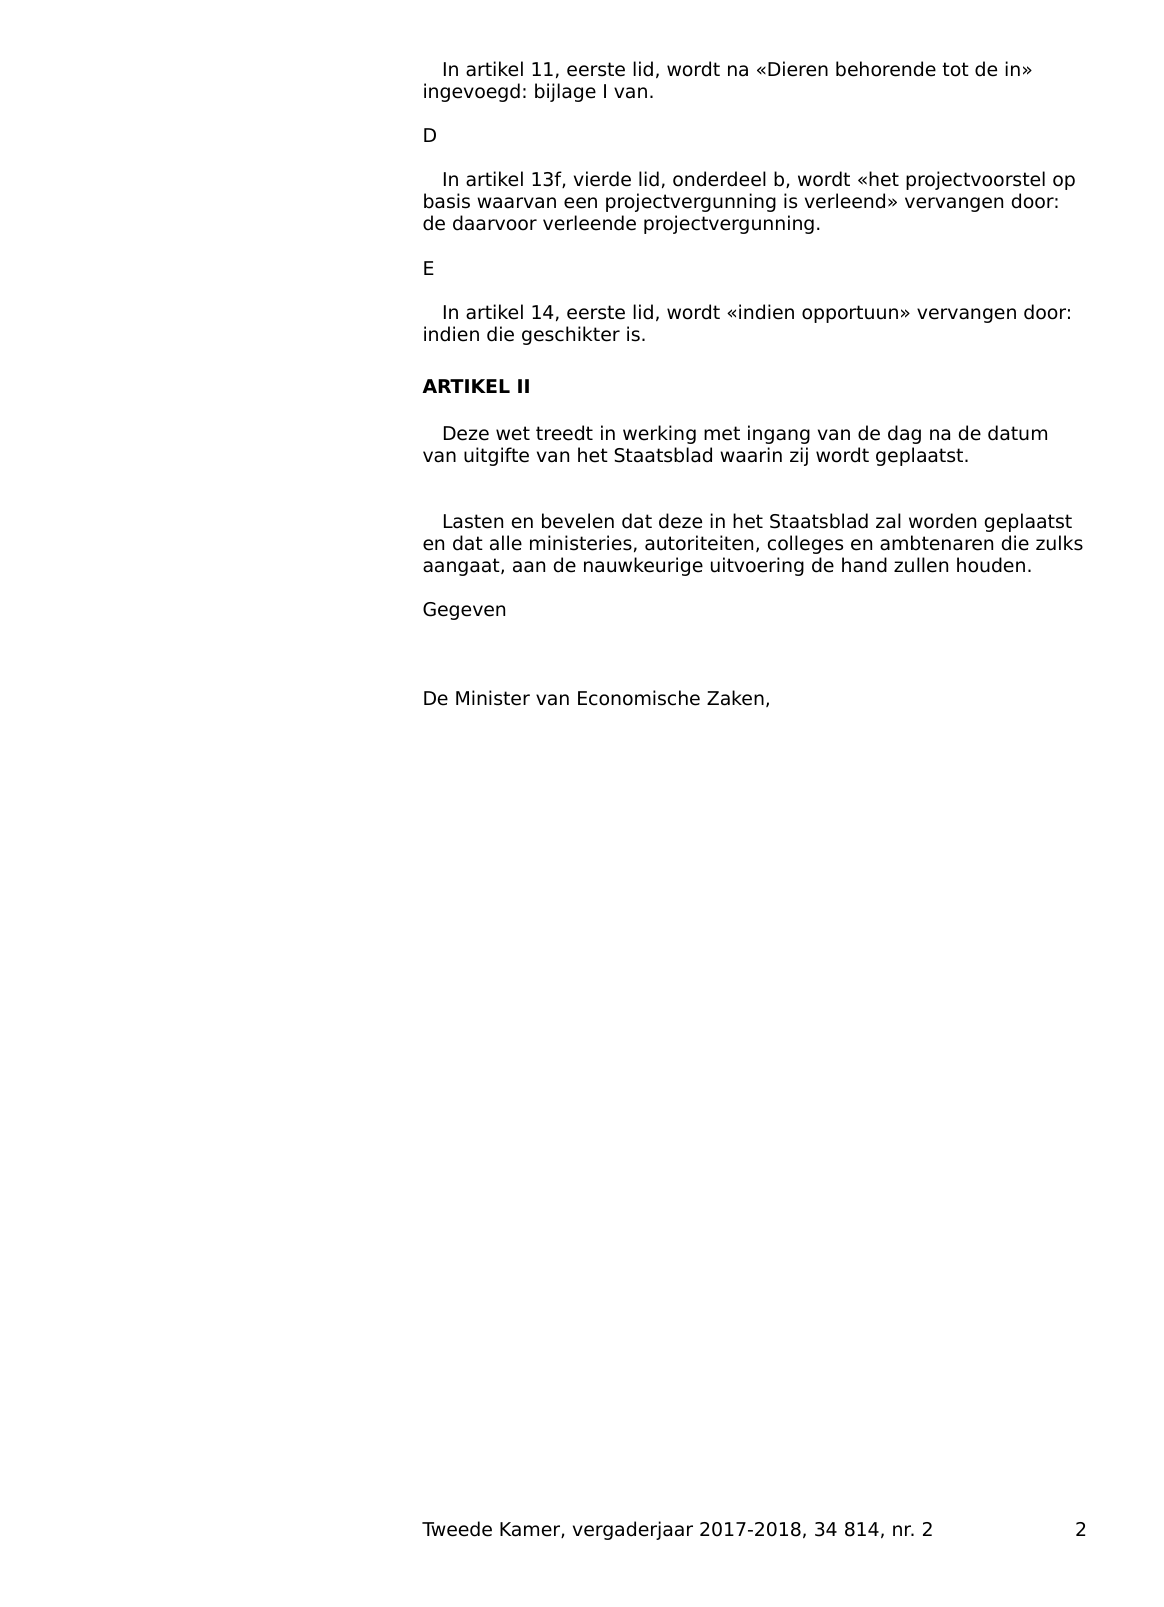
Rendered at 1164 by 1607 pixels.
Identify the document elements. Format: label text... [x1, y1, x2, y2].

text In artikel 14, eerste lid, wordt «indien opportuun» vervangen door: indien die geschikter is. [422, 302, 1087, 346]
text Lasten en bevelen dat deze in het Staatsblad zal worden geplaatst en dat alle ministeries, autoriteiten, colleges en ambtenaren die zulks aangaat, aan de nauwkeurige uitvoering de hand zullen houden. [422, 511, 1087, 577]
text D [422, 125, 1087, 147]
text In artikel 13f, vierde lid, onderdeel b, wordt «het projectvoorstel op basis waarvan een projectvergunning is verleend» vervangen door: de daarvoor verleende projectvergunning. [422, 169, 1087, 235]
subtitle ARTIKEL II [422, 376, 1087, 398]
text In artikel 11, eerste lid, wordt na «Dieren behorende tot de in» ingevoegd: bijlage I van. [422, 59, 1087, 103]
text Deze wet treedt in werking met ingang van de dag na de datum van uitgifte van het Staatsblad waarin zij wordt geplaatst. [422, 423, 1087, 467]
text E [422, 257, 1087, 279]
text Gegeven [422, 599, 1087, 621]
text De Minister van Economische Zaken, [422, 688, 1087, 709]
